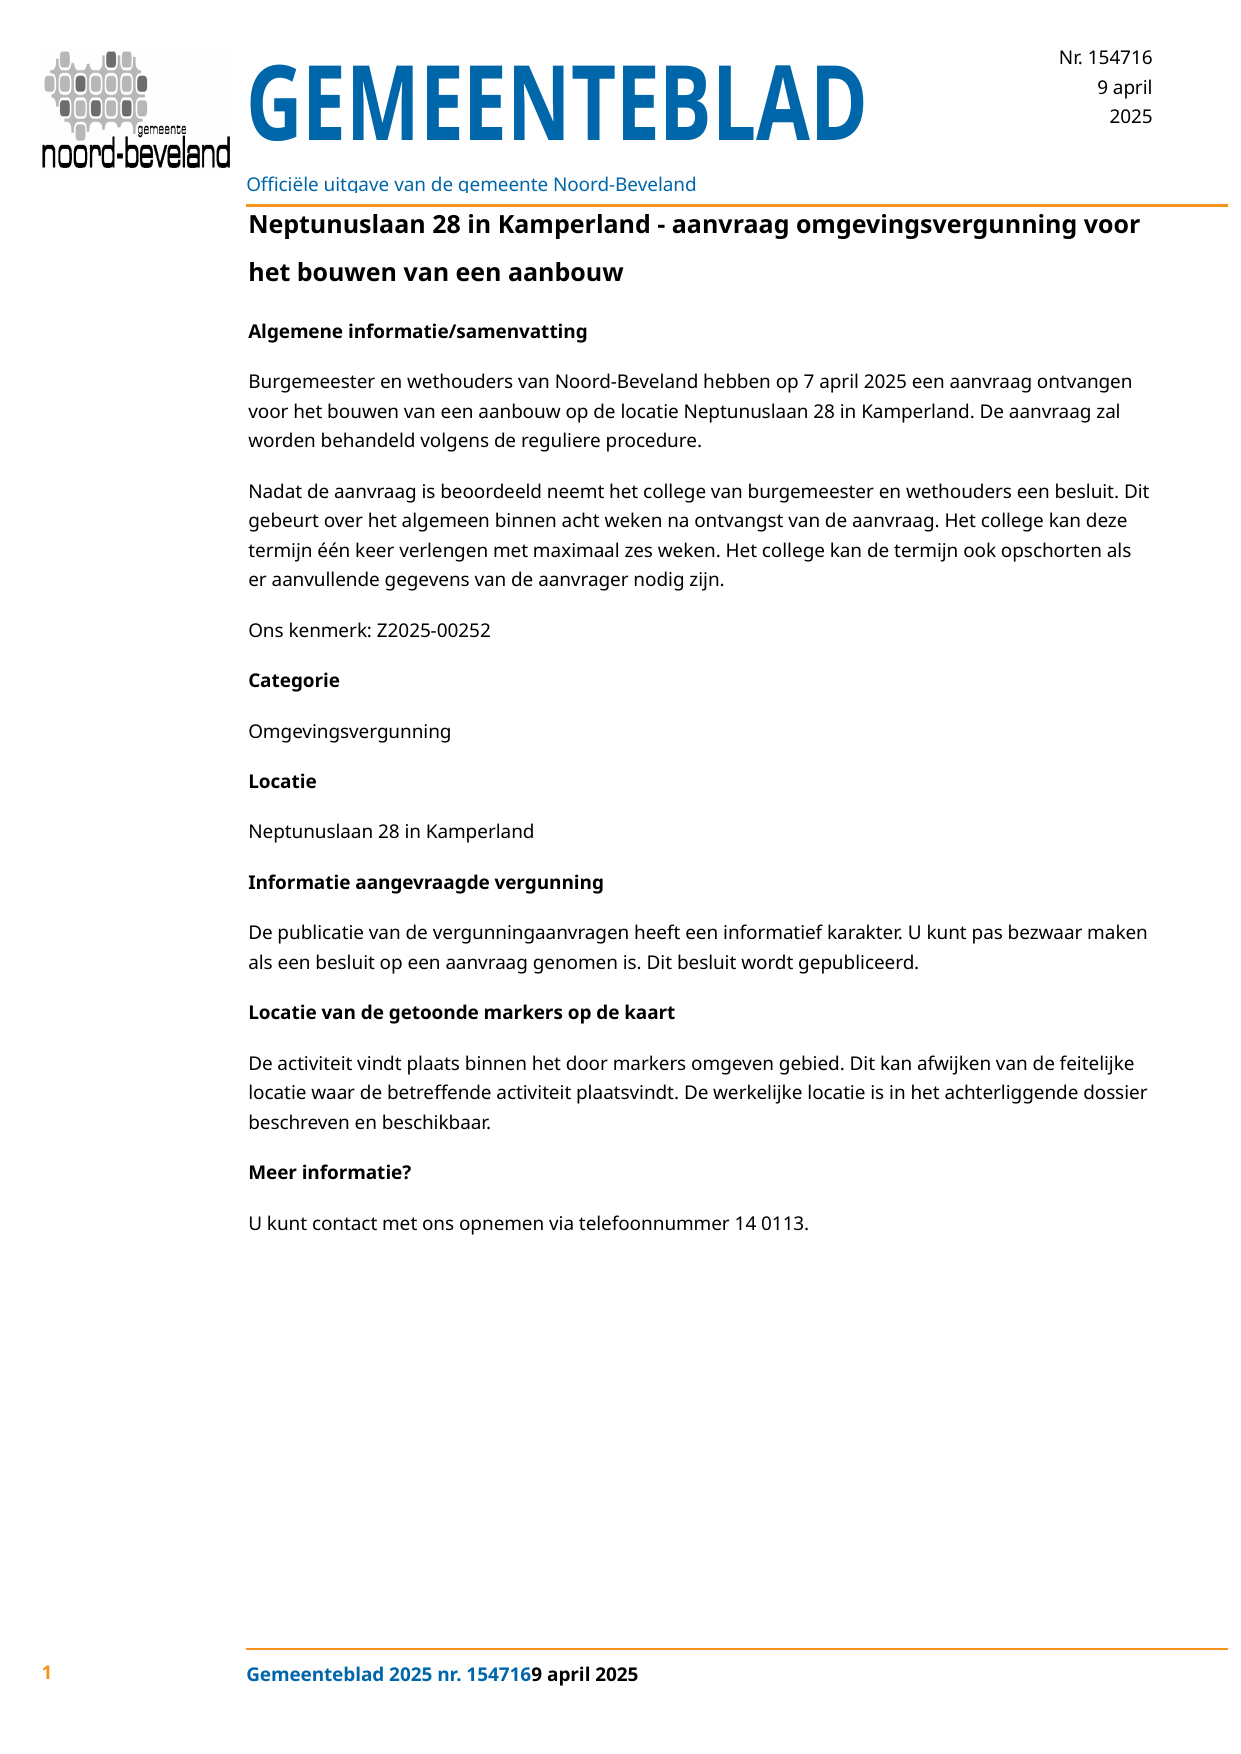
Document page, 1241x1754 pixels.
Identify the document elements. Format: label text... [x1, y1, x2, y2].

text Locatie [248, 768, 1152, 794]
text Locatie van de getoonde markers op de kaart [248, 999, 1152, 1025]
text Ons kenmerk: Z2025-00252 [248, 617, 1152, 643]
text U kunt contact met ons opnemen via telefoonnummer 14 0113. [248, 1210, 1152, 1236]
text Informatie aangevraagde vergunning [248, 869, 1152, 895]
text De publicatie van de vergunningaanvragen heeft een informatief karakter. U kunt pas bezwaar maken als een besluit op een aanvraag genomen is. Dit besluit wordt gepubliceerd. [248, 919, 1152, 975]
picture [41, 47, 231, 172]
text Neptunuslaan 28 in Kamperland - aanvraag omgevingsvergunning voor het bouwen van een aanbouw [248, 207, 1152, 288]
text Algemene informatie/samenvatting [248, 318, 1152, 344]
text Categorie [248, 667, 1152, 693]
text Burgemeester en wethouders van Noord-Beveland hebben op 7 april 2025 een aanvraag ontvangen voor het bouwen van een aanbouw op de locatie Neptunuslaan 28 in Kamperland. De aanvraag zal worden behandeld volgens de reguliere procedure. [248, 368, 1152, 453]
text Omgevingsvergunning [248, 718, 1152, 744]
text Meer informatie? [248, 1159, 1152, 1185]
text Neptunuslaan 28 in Kamperland [248, 819, 1152, 844]
text Nadat de aanvraag is beoordeeld neemt het college van burgemeester en wethouders een besluit. Dit gebeurt over het algemeen binnen acht weken na ontvangst van de aanvraag. Het college kan deze termijn één keer verlengen met maximaal zes weken. Het college kan de termijn ook opschorten als er aanvullende gegevens van de aanvrager nodig zijn. [248, 478, 1152, 592]
text De activiteit vindt plaats binnen het door markers omgeven gebied. Dit kan afwijken van de feitelijke locatie waar de betreffende activiteit plaatsvindt. De werkelijke locatie is in het achterliggende dossier beschreven en beschikbaar. [248, 1050, 1152, 1135]
